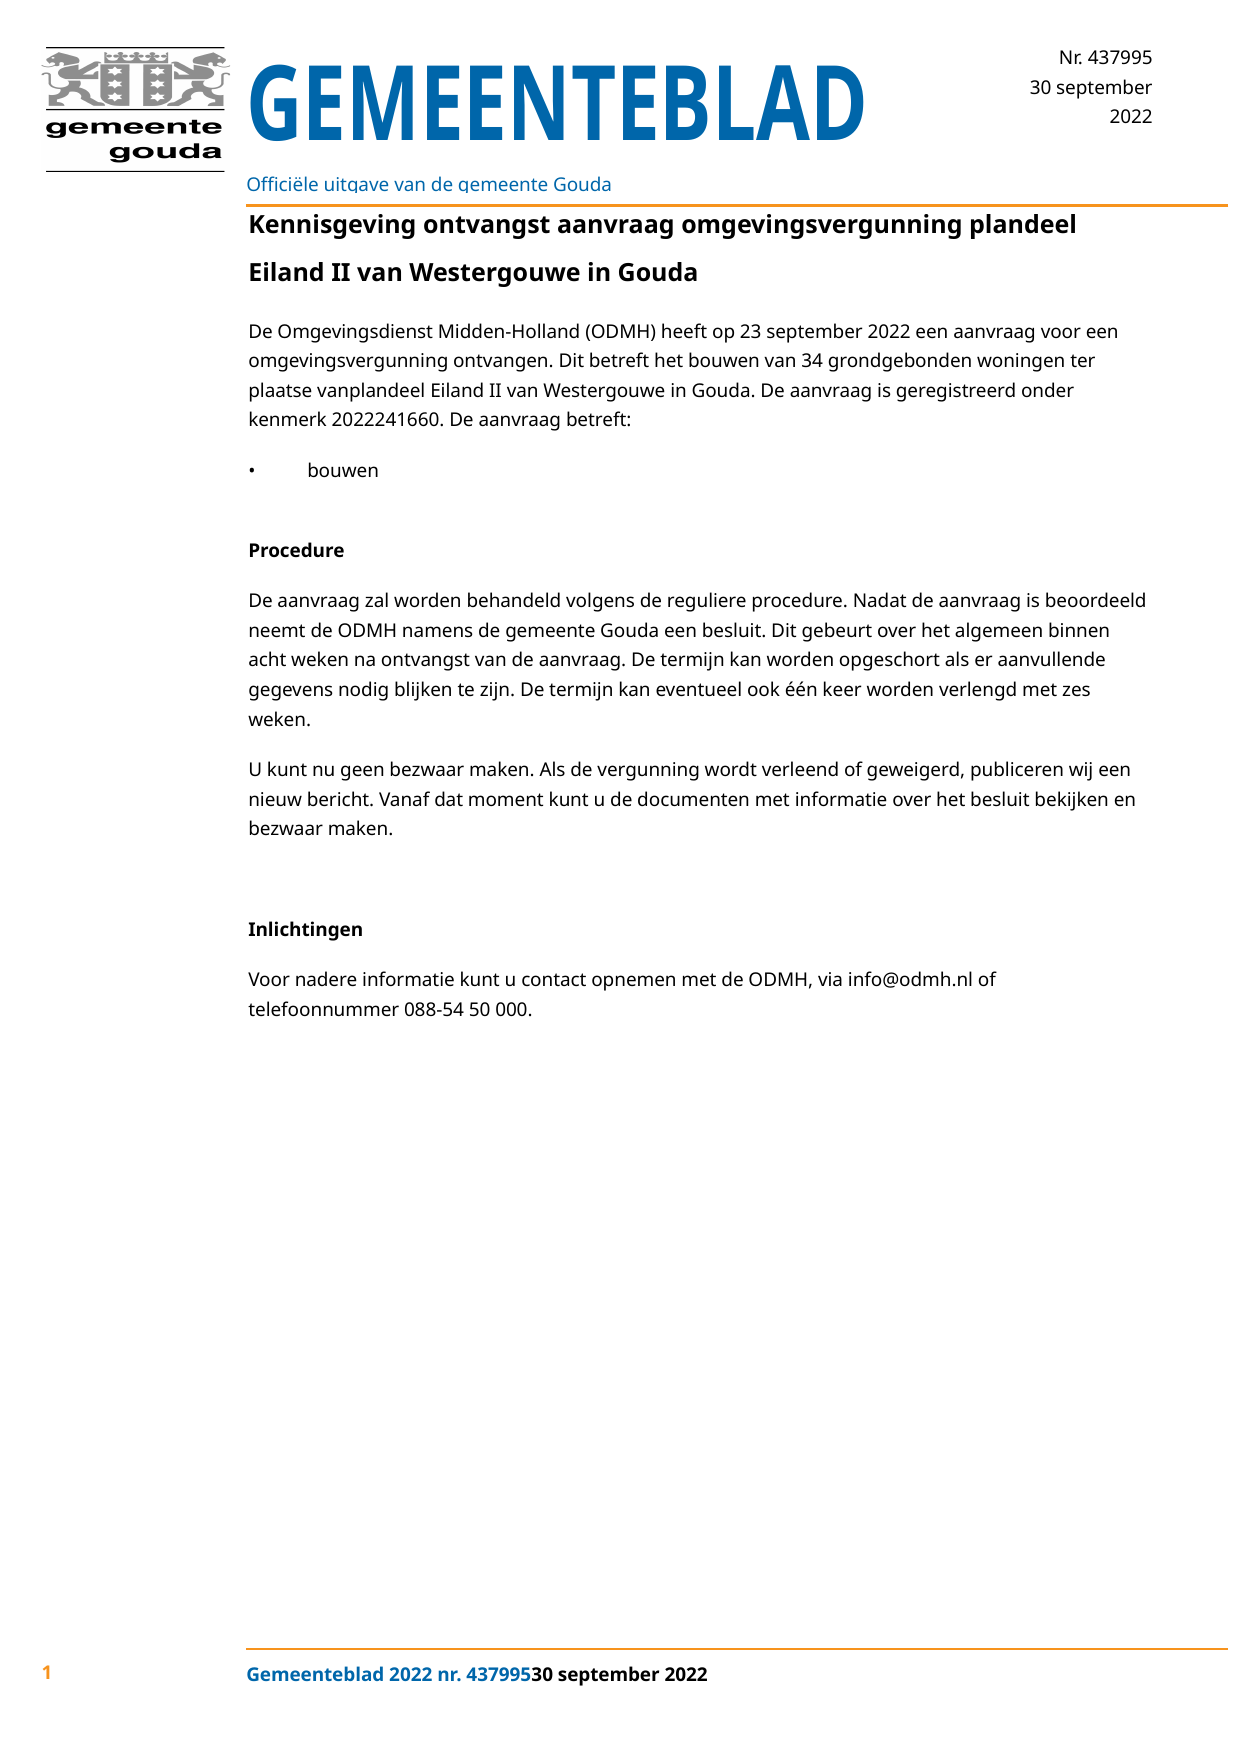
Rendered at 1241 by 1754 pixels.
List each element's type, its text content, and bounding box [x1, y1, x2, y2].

text De aanvraag zal worden behandeld volgens de reguliere procedure. Nadat de aanvraag is beoordeeld neemt de ODMH namens de gemeente Gouda een besluit. Dit gebeurt over het algemeen binnen acht weken na ontvangst van de aanvraag. De termijn kan worden opgeschort als er aanvullende gegevens nodig blijken te zijn. De termijn kan eventueel ook één keer worden verlengd met zes weken. [248, 587, 1152, 732]
text De Omgevingsdienst Midden-Holland (ODMH) heeft op 23 september 2022 een aanvraag voor een omgevingsvergunning ontvangen. Dit betreft het bouwen van 34 grondgebonden woningen ter plaatse vanplandeel Eiland II van Westergouwe in Gouda. De aanvraag is geregistreerd onder kenmerk 2022241660. De aanvraag betreft: [248, 318, 1152, 432]
picture [41, 47, 231, 172]
text Kennisgeving ontvangst aanvraag omgevingsvergunning plandeel Eiland II van Westergouwe in Gouda [248, 207, 1152, 288]
text Procedure [248, 537, 1152, 563]
text Inlichtingen [248, 916, 1152, 942]
text U kunt nu geen bezwaar maken. Als de vergunning wordt verleend of geweigerd, publiceren wij een nieuw bericht. Vanaf dat moment kunt u de documenten met informatie over het besluit bekijken en bezwaar maken. [248, 756, 1152, 841]
text Voor nadere informatie kunt u contact opnemen met de ODMH, via info@odmh.nl of telefoonnummer 088-54 50 000. [248, 967, 1152, 1022]
list bouwen [248, 457, 1152, 483]
